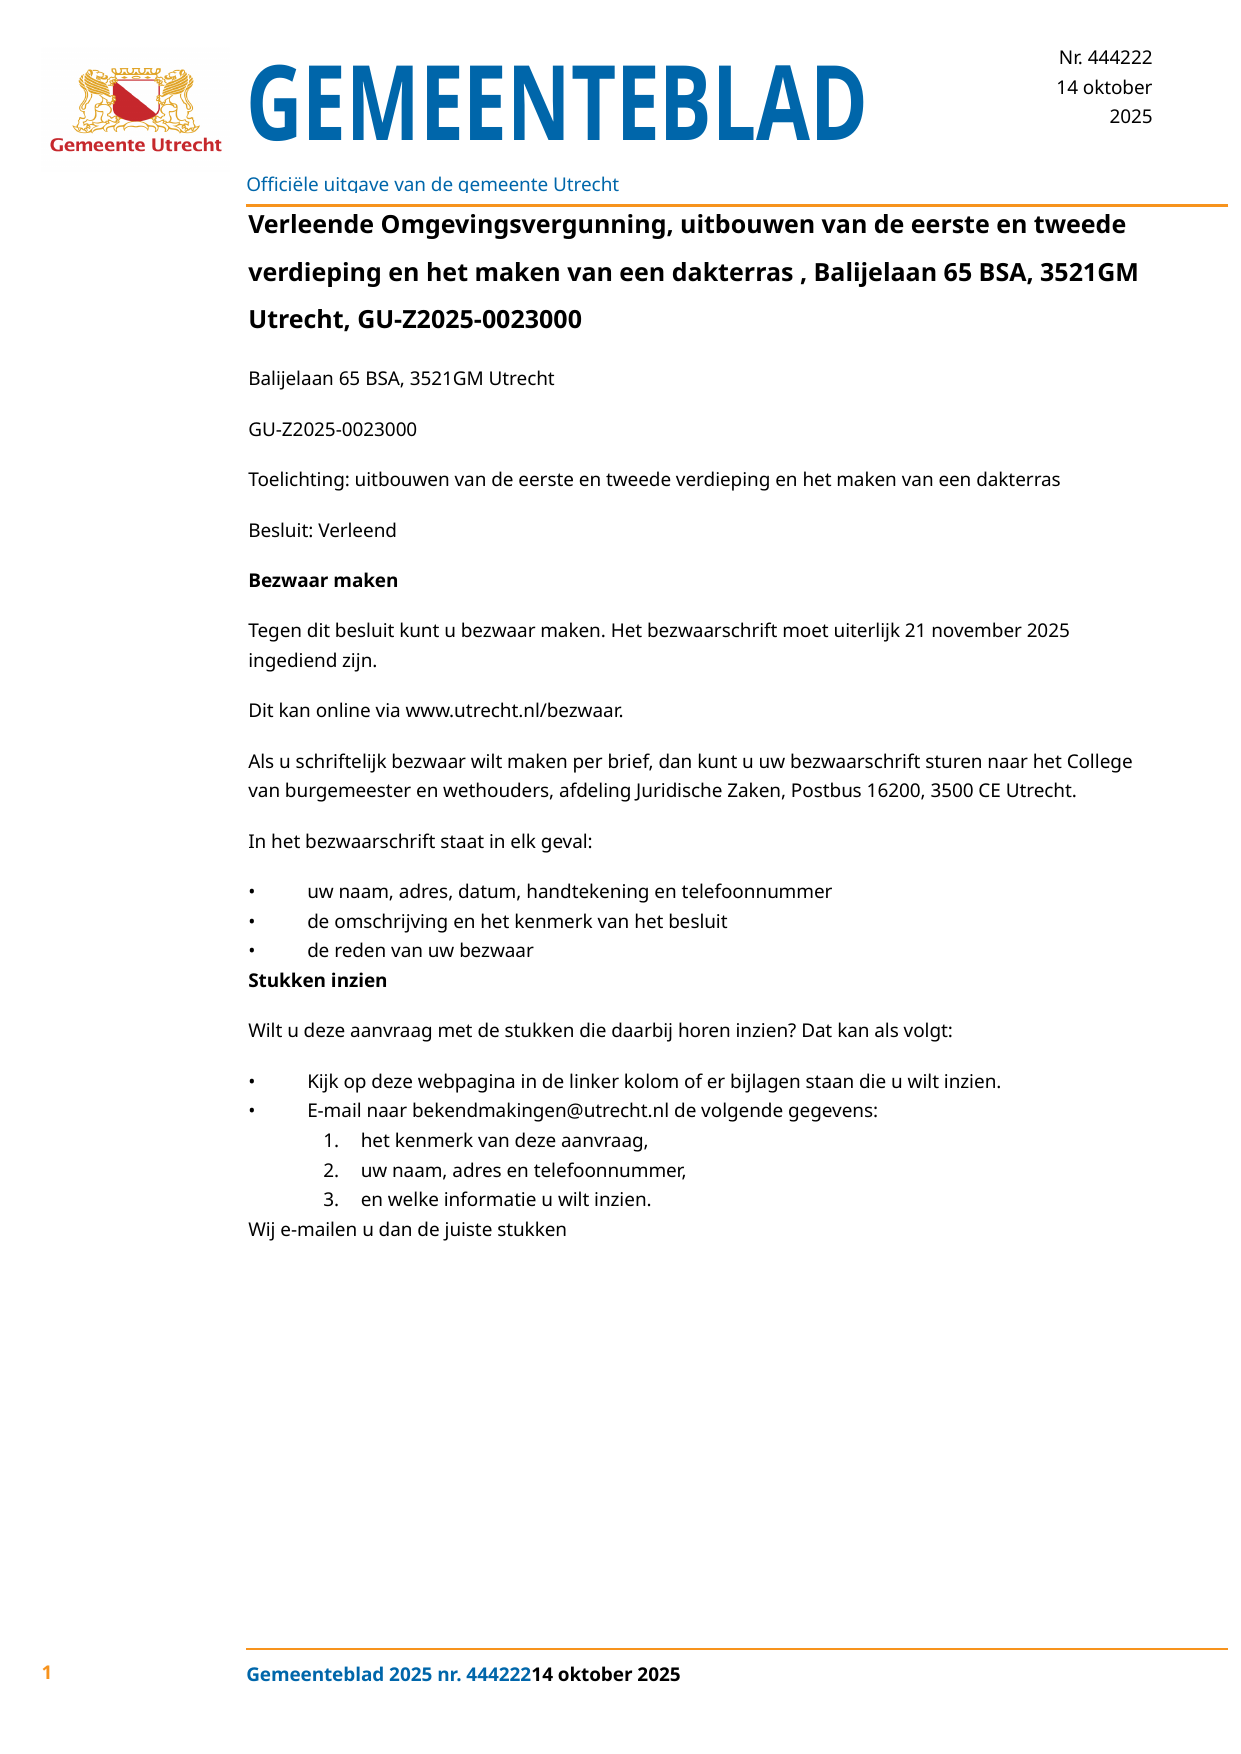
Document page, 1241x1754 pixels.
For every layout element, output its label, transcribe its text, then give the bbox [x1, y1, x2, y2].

text Wij e-mailen u dan de juiste stukken [248, 1216, 1152, 1242]
text GU-Z2025-0023000 [248, 416, 1152, 442]
text Als u schriftelijk bezwaar wilt maken per brief, dan kunt u uw bezwaarschrift sturen naar het College van burgemeester en wethouders, afdeling Juridische Zaken, Postbus 16200, 3500 CE Utrecht. [248, 748, 1152, 803]
text Stukken inzien [248, 967, 1152, 993]
text Dit kan online via www.utrecht.nl/bezwaar. [248, 698, 1152, 723]
text Toelichting: uitbouwen van de eerste en tweede verdieping en het maken van een dakterras [248, 466, 1152, 492]
text Tegen dit besluit kunt u bezwaar maken. Het bezwaarschrift moet uiterlijk 21 november 2025 ingediend zijn. [248, 618, 1152, 673]
list uw naam, adres en telefoonnummer, [323, 1157, 1152, 1182]
text Besluit: Verleend [248, 517, 1152, 542]
list en welke informatie u wilt inzien. [323, 1186, 1152, 1212]
list de reden van uw bezwaar [248, 938, 1152, 963]
list uw naam, adres, datum, handtekening en telefoonnummer [248, 878, 1152, 904]
list Kijk op deze webpagina in de linker kolom of er bijlagen staan die u wilt inzien. [248, 1068, 1152, 1094]
list E-mail naar bekendmakingen@utrecht.nl de volgende gegevens: [248, 1098, 1152, 1123]
text Verleende Omgevingsvergunning, uitbouwen van de eerste en tweede verdieping en het maken van een dakterras , Balijelaan 65 BSA, 3521GM Utrecht, GU-Z2025-0023000 [248, 207, 1152, 336]
list de omschrijving en het kenmerk van het besluit [248, 908, 1152, 934]
text Wilt u deze aanvraag met de stukken die daarbij horen inzien? Dat kan als volgt: [248, 1018, 1152, 1043]
text In het bezwaarschrift staat in elk geval: [248, 828, 1152, 854]
list het kenmerk van deze aanvraag, [323, 1127, 1152, 1153]
picture [41, 47, 231, 172]
text Bezwaar maken [248, 567, 1152, 593]
text Balijelaan 65 BSA, 3521GM Utrecht [248, 366, 1152, 391]
